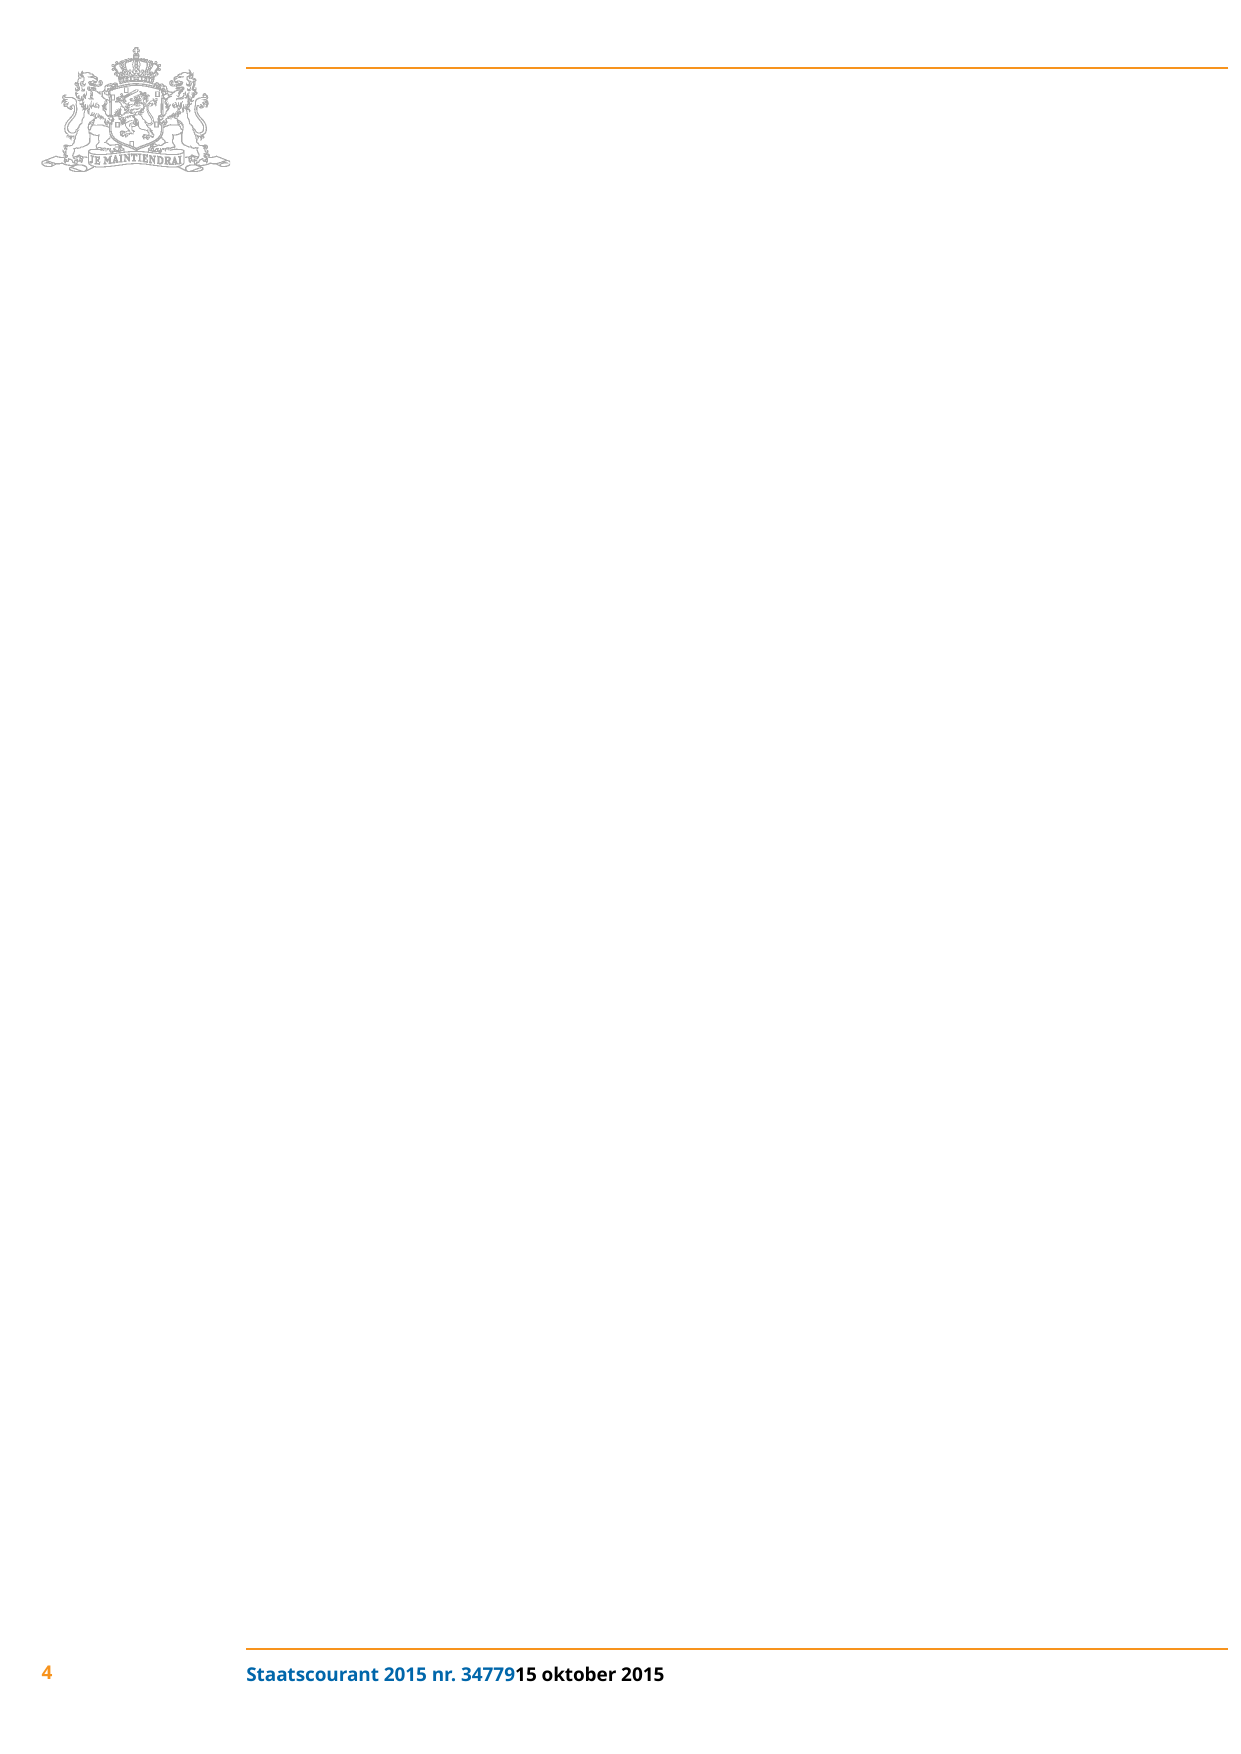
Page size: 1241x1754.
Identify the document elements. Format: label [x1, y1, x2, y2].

picture [41, 47, 231, 172]
